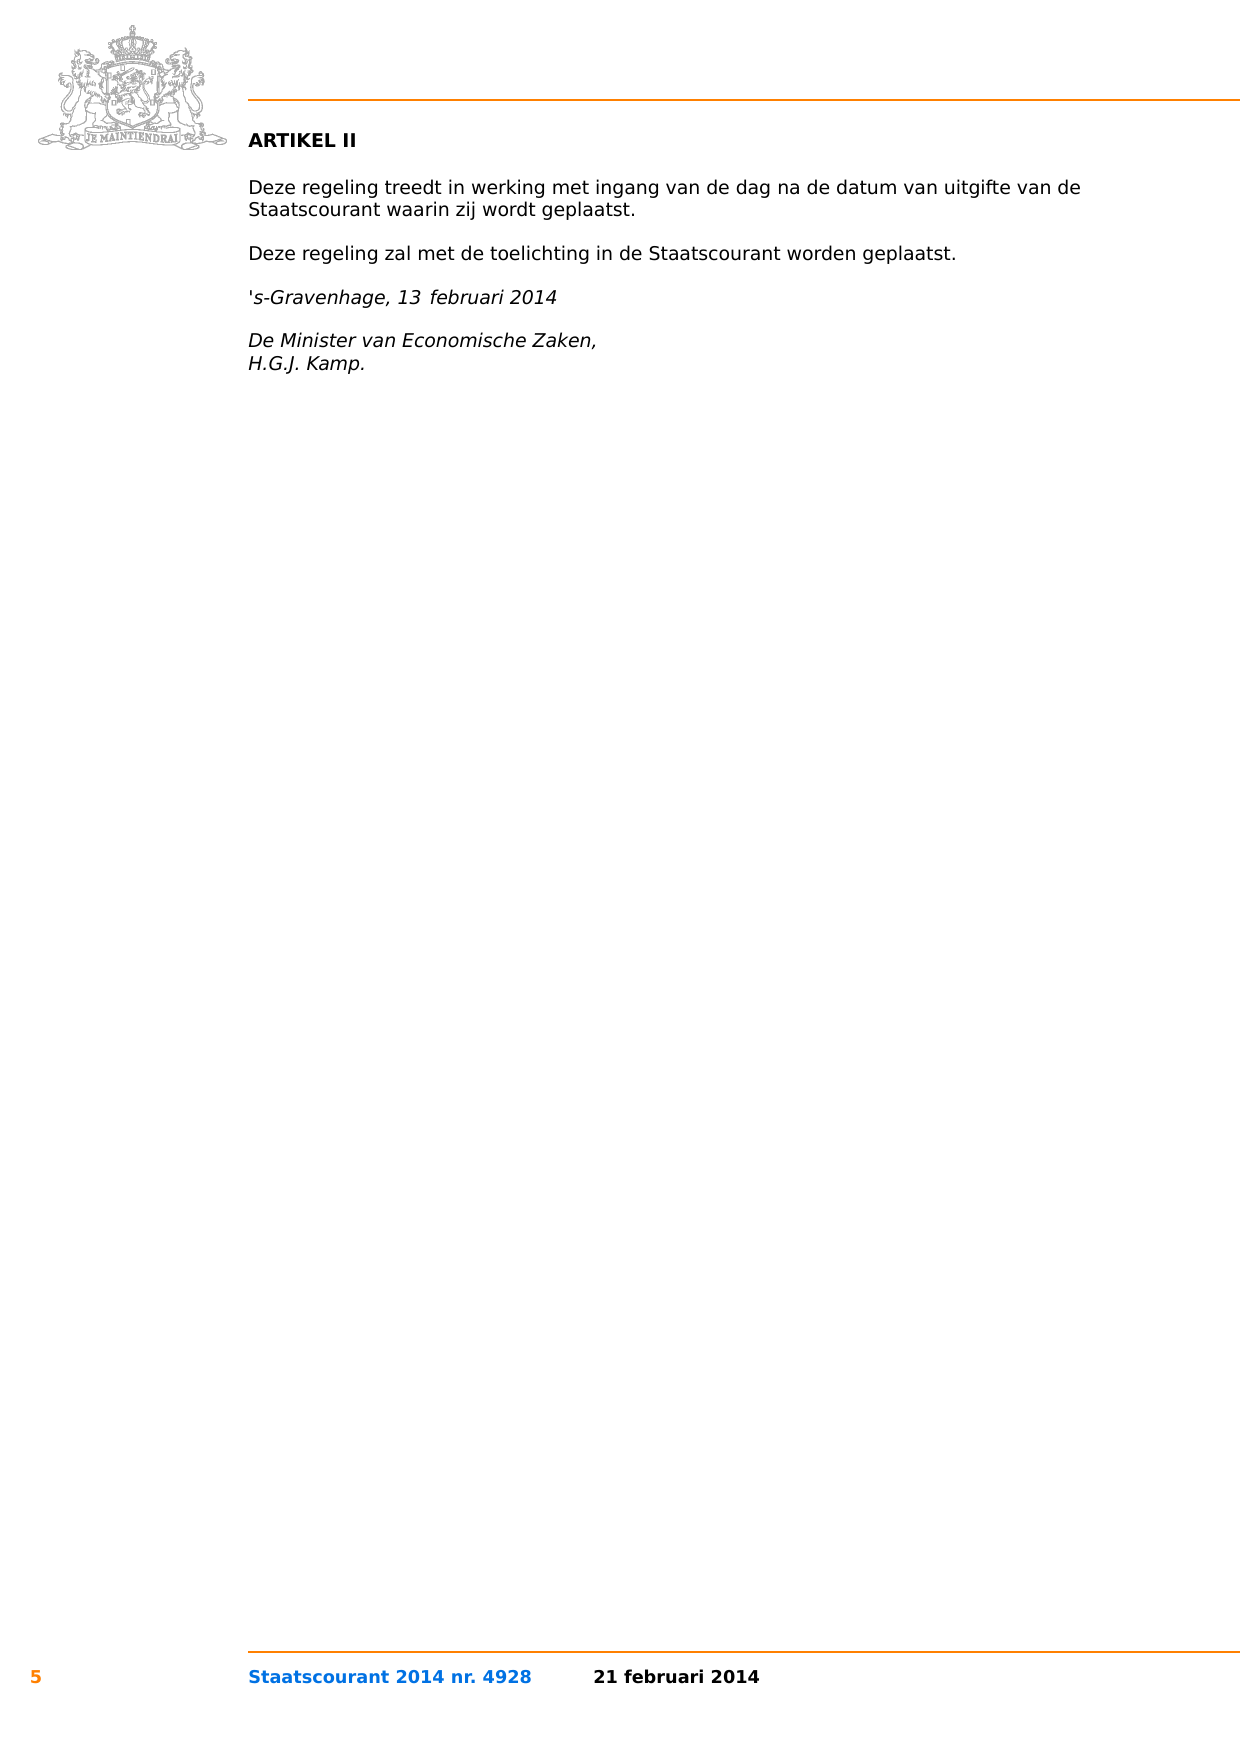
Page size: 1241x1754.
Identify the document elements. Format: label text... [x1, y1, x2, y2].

picture [38, 25, 227, 150]
text Deze regeling zal met de toelichting in de Staatscourant worden geplaatst. [248, 243, 1163, 265]
text Deze regeling treedt in werking met ingang van de dag na de datum van uitgifte van de Staatscourant waarin zij wordt geplaatst. [248, 177, 1163, 221]
text 's-Gravenhage, 13 februari 2014 [248, 287, 1163, 308]
subtitle ARTIKEL II [248, 130, 1163, 152]
text De Minister van Economische Zaken, H.G.J. Kamp. [248, 330, 1163, 374]
